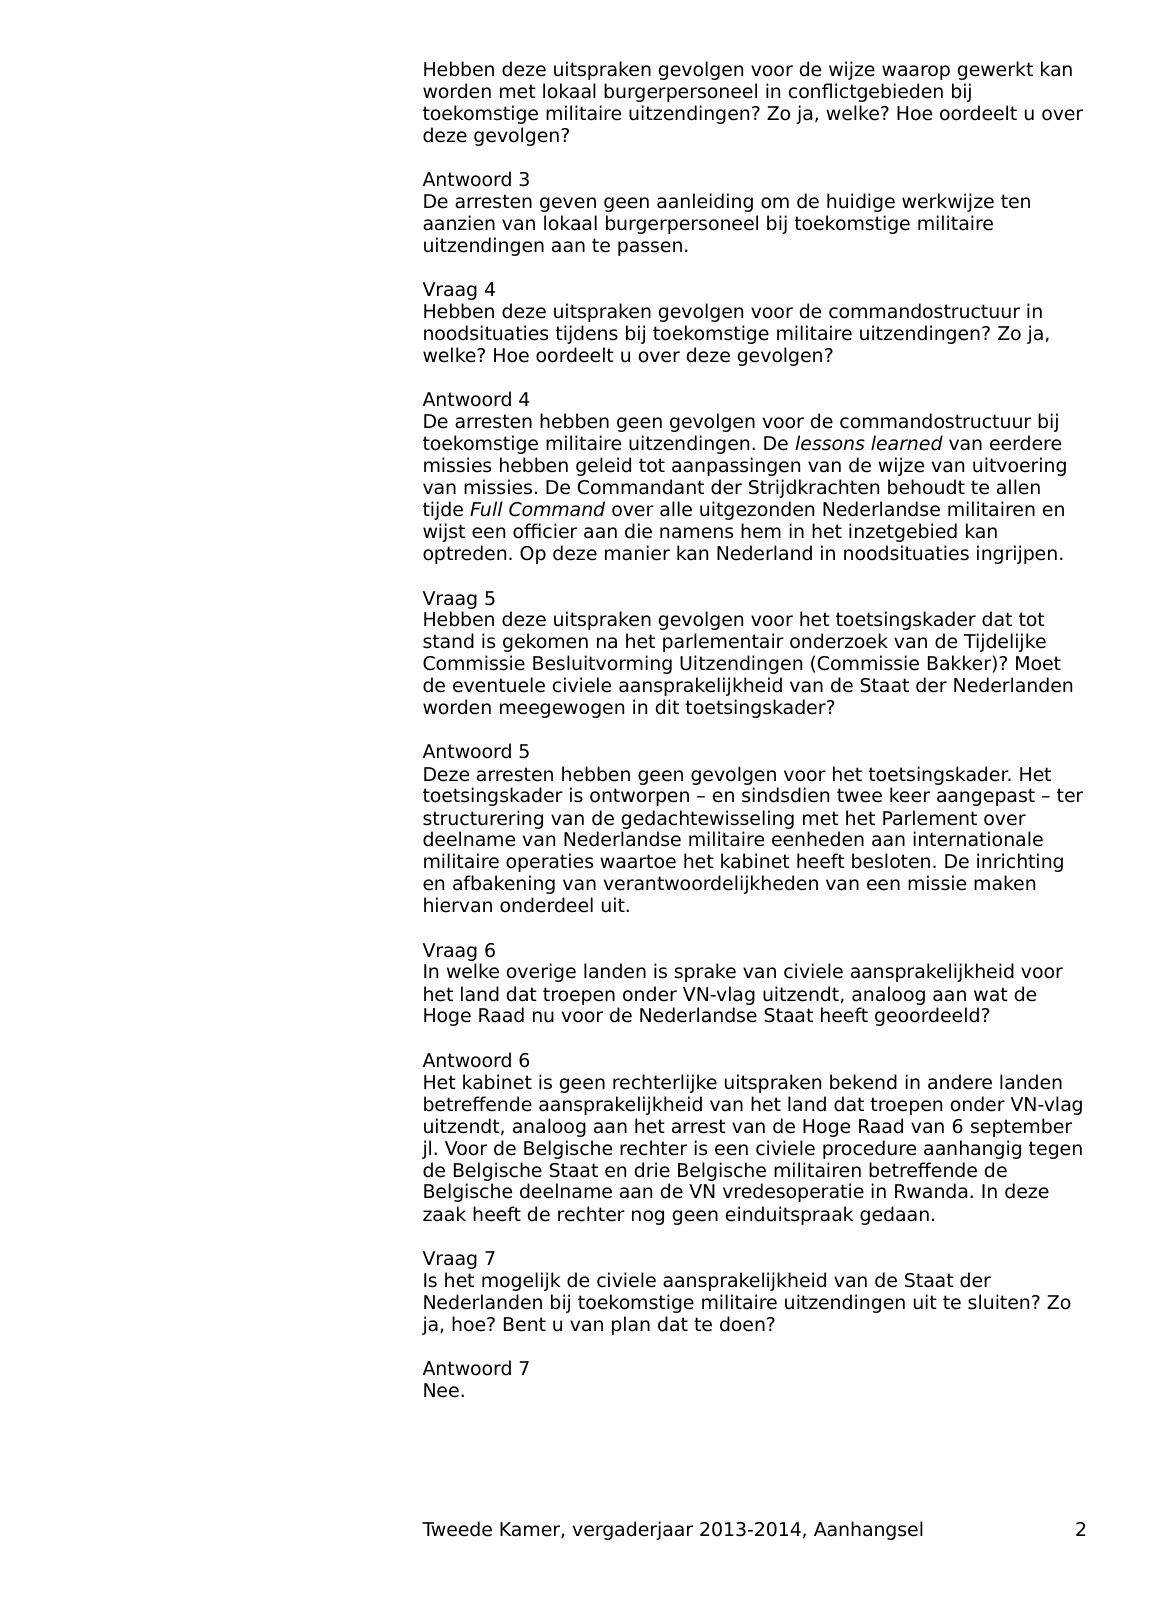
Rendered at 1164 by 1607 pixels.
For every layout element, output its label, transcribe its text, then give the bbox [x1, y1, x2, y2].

text Hebben deze uitspraken gevolgen voor de commandostructuur in noodsituaties tijdens bij toekomstige militaire uitzendingen? Zo ja, welke? Hoe oordeelt u over deze gevolgen? [422, 301, 1087, 367]
text Vraag 5 [422, 587, 1087, 609]
text Hebben deze uitspraken gevolgen voor het toetsingskader dat tot stand is gekomen na het parlementair onderzoek van de Tijdelijke Commissie Besluitvorming Uitzendingen (Commissie Bakker)? Moet de eventuele civiele aansprakelijkheid van de Staat der Nederlanden worden meegewogen in dit toetsingskader? [422, 609, 1087, 719]
text Antwoord 4 [422, 389, 1087, 411]
text Het kabinet is geen rechterlijke uitspraken bekend in andere landen betreffende aansprakelijkheid van het land dat troepen onder VN-vlag uitzendt, analoog aan het arrest van de Hoge Raad van 6 september jl. Voor de Belgische rechter is een civiele procedure aanhangig tegen de Belgische Staat en drie Belgische militairen betreffende de Belgische deelname aan de VN vredesoperatie in Rwanda. In deze zaak heeft de rechter nog geen einduitspraak gedaan. [422, 1072, 1087, 1225]
text De arresten geven geen aanleiding om de huidige werkwijze ten aanzien van lokaal burgerpersoneel bij toekomstige militaire uitzendingen aan te passen. [422, 191, 1087, 257]
text Antwoord 3 [422, 169, 1087, 191]
text Vraag 4 [422, 279, 1087, 301]
text In welke overige landen is sprake van civiele aansprakelijkheid voor het land dat troepen onder VN-vlag uitzendt, analoog aan wat de Hoge Raad nu voor de Nederlandse Staat heeft geoordeeld? [422, 961, 1087, 1027]
text Deze arresten hebben geen gevolgen voor het toetsingskader. Het toetsingskader is ontworpen – en sindsdien twee keer aangepast – ter structurering van de gedachtewisseling met het Parlement over deelname van Nederlandse militaire eenheden aan internationale militaire operaties waartoe het kabinet heeft besloten. De inrichting en afbakening van verantwoordelijkheden van een missie maken hiervan onderdeel uit. [422, 763, 1087, 917]
text Antwoord 5 [422, 741, 1087, 763]
text Vraag 6 [422, 939, 1087, 961]
text Vraag 7 [422, 1248, 1087, 1269]
text Nee. [422, 1380, 1087, 1402]
text Hebben deze uitspraken gevolgen voor de wijze waarop gewerkt kan worden met lokaal burgerpersoneel in conflictgebieden bij toekomstige militaire uitzendingen? Zo ja, welke? Hoe oordeelt u over deze gevolgen? [422, 59, 1087, 147]
text Antwoord 7 [422, 1358, 1087, 1380]
text Antwoord 6 [422, 1049, 1087, 1072]
text Is het mogelijk de civiele aansprakelijkheid van de Staat der Nederlanden bij toekomstige militaire uitzendingen uit te sluiten? Zo ja, hoe? Bent u van plan dat te doen? [422, 1269, 1087, 1336]
text De arresten hebben geen gevolgen voor de commandostructuur bij toekomstige militaire uitzendingen. De lessons learned van eerdere missies hebben geleid tot aanpassingen van de wijze van uitvoering van missies. De Commandant der Strijdkrachten behoudt te allen tijde Full Command over alle uitgezonden Nederlandse militairen en wijst een officier aan die namens hem in het inzetgebied kan optreden. Op deze manier kan Nederland in noodsituaties ingrijpen. [422, 411, 1087, 565]
